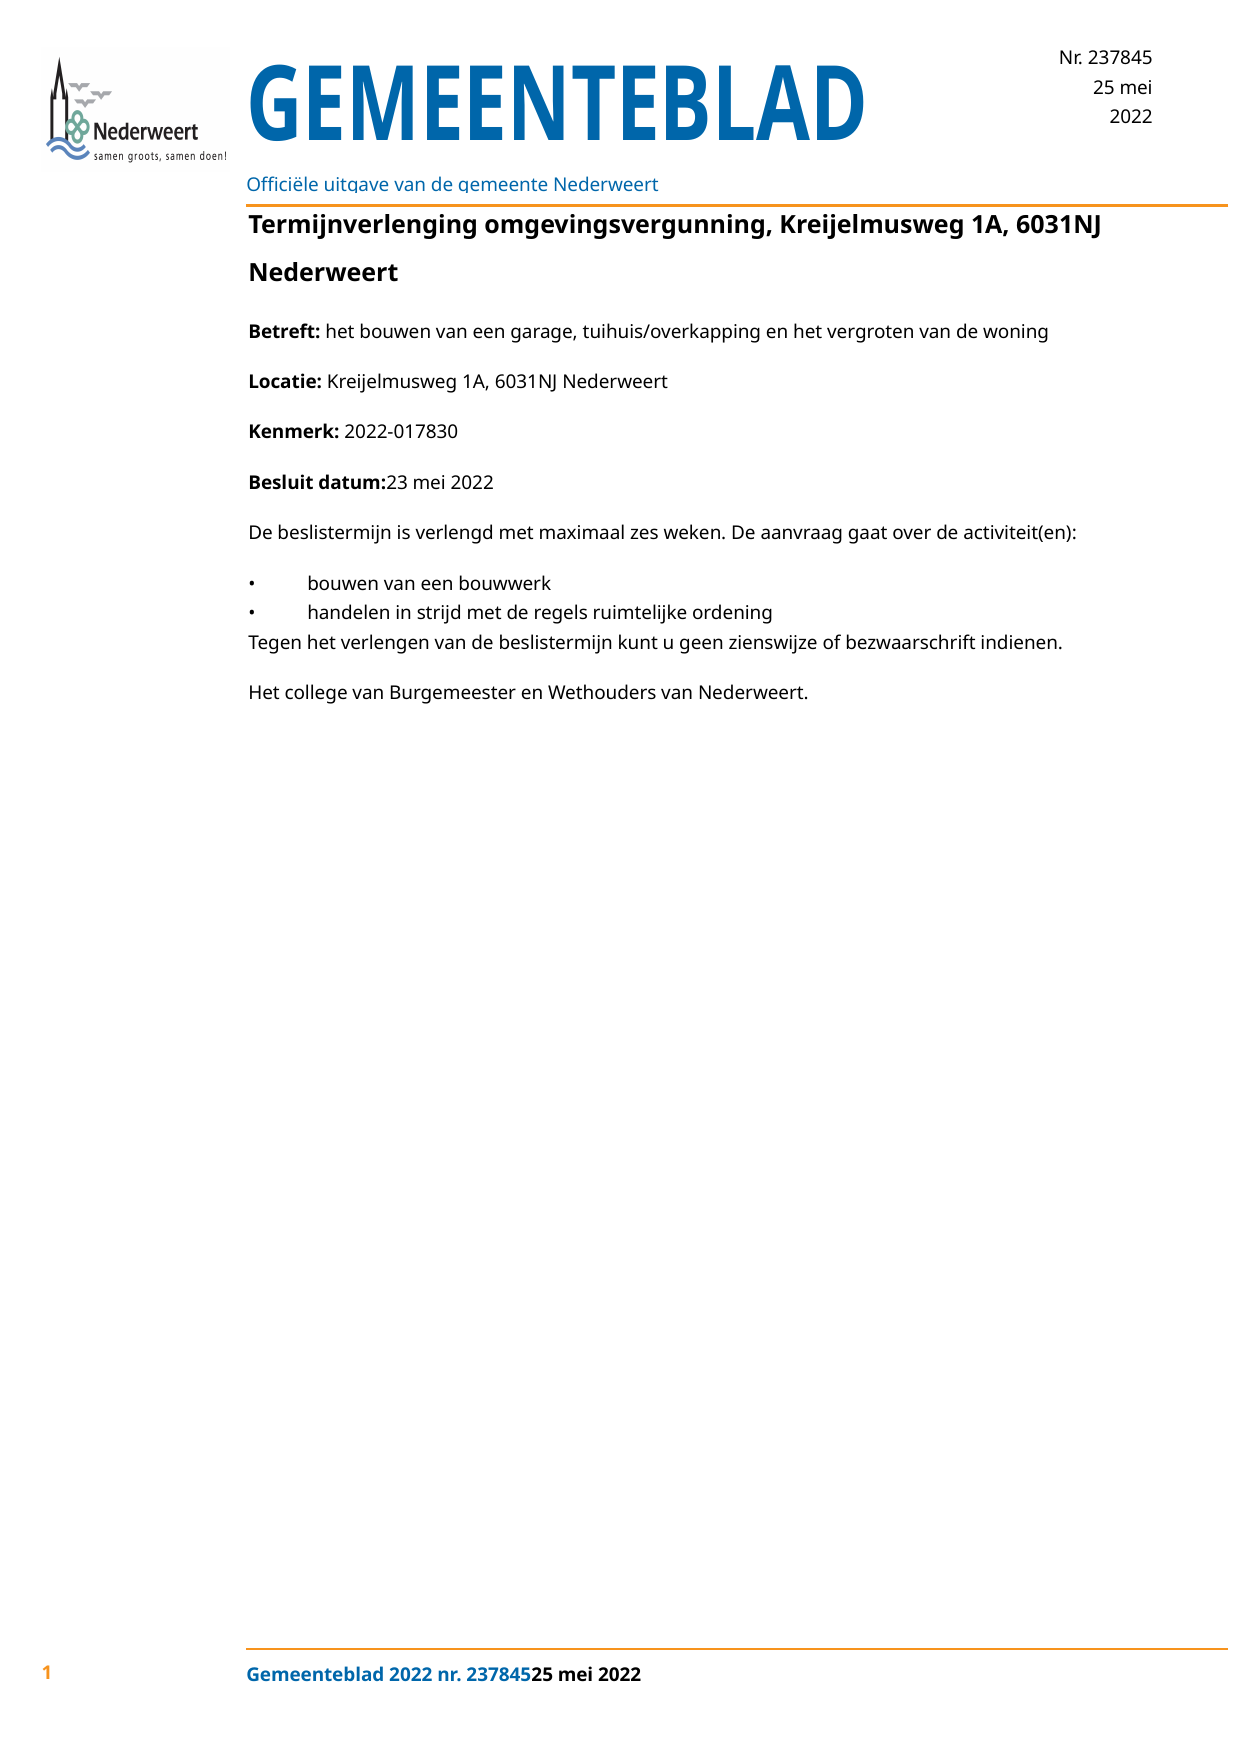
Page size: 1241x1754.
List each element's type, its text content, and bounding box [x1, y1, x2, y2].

list handelen in strijd met de regels ruimtelijke ordening [248, 599, 1152, 625]
picture [41, 47, 231, 172]
text Locatie: Kreijelmusweg 1A, 6031NJ Nederweert [248, 368, 1152, 394]
text Besluit datum:23 mei 2022 [248, 469, 1152, 495]
text Termijnverlenging omgevingsvergunning, Kreijelmusweg 1A, 6031NJ Nederweert [248, 207, 1152, 288]
text Betreft: het bouwen van een garage, tuihuis/overkapping en het vergroten van de woning [248, 318, 1152, 344]
list bouwen van een bouwwerk [248, 570, 1152, 596]
text Het college van Burgemeester en Wethouders van Nederweert. [248, 679, 1152, 705]
text Tegen het verlengen van de beslistermijn kunt u geen zienswijze of bezwaarschrift indienen. [248, 629, 1152, 655]
text Kenmerk: 2022-017830 [248, 419, 1152, 444]
text De beslistermijn is verlengd met maximaal zes weken. De aanvraag gaat over de activiteit(en): [248, 519, 1152, 545]
